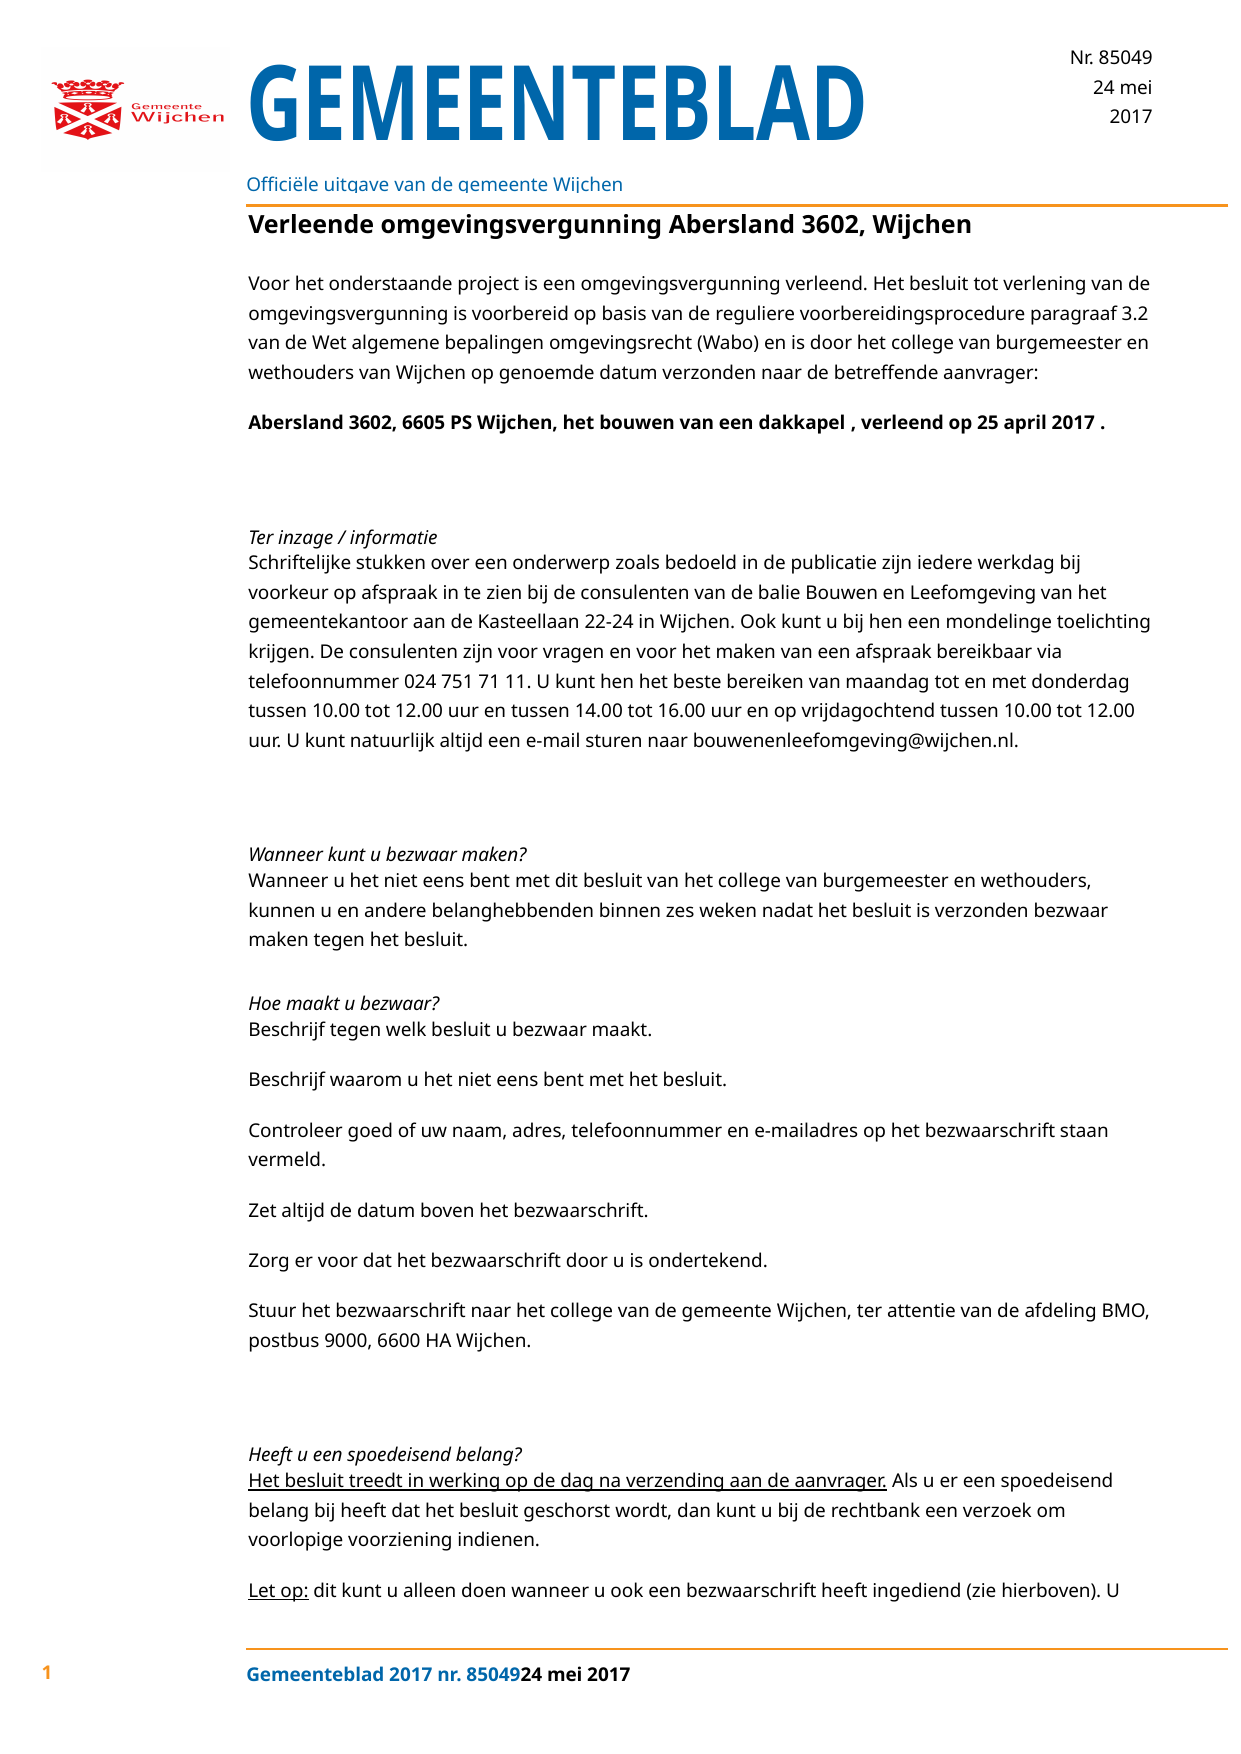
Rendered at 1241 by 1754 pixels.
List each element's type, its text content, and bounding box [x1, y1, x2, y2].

text Beschrijf waarom u het niet eens bent met het besluit. [248, 1066, 1152, 1092]
text Verleende omgevingsvergunning Abersland 3602, Wijchen [248, 207, 1152, 241]
text Abersland 3602, 6605 PS Wijchen, het bouwen van een dakkapel , verleend op 25 april 2017 . [248, 409, 1152, 435]
text Zet altijd de datum boven het bezwaarschrift. [248, 1197, 1152, 1223]
text Voor het onderstaande project is een omgevingsvergunning verleend. Het besluit tot verlening van de omgevingsvergunning is voorbereid op basis van de reguliere voorbereidingsprocedure paragraaf 3.2 van de Wet algemene bepalingen omgevingsrecht (Wabo) en is door het college van burgemeester en wethouders van Wijchen op genoemde datum verzonden naar de betreffende aanvrager: [248, 270, 1152, 385]
text Beschrijf tegen welk besluit u bezwaar maakt. [248, 1016, 1152, 1042]
text Wanneer kunt u bezwaar maken? [248, 841, 1152, 867]
text Hoe maakt u bezwaar? [248, 990, 1152, 1016]
text Let op: dit kunt u alleen doen wanneer u ook een bezwaarschrift heeft ingediend (zie hierboven). U [248, 1577, 1152, 1603]
text Ter inzage / informatie [248, 524, 1152, 549]
text Heeft u een spoedeisend belang? [248, 1442, 1152, 1467]
text Zorg er voor dat het bezwaarschrift door u is ondertekend. [248, 1247, 1152, 1273]
picture [41, 47, 231, 172]
text Schriftelijke stukken over een onderwerp zoals bedoeld in de publicatie zijn iedere werkdag bij voorkeur op afspraak in te zien bij de consulenten van de balie Bouwen en Leefomgeving van het gemeentekantoor aan de Kasteellaan 22-24 in Wijchen. Ook kunt u bij hen een mondelinge toelichting krijgen. De consulenten zijn voor vragen en voor het maken van een afspraak bereikbaar via telefoonnummer 024 751 71 11. U kunt hen het beste bereiken van maandag tot en met donderdag tussen 10.00 tot 12.00 uur en tussen 14.00 tot 16.00 uur en op vrijdagochtend tussen 10.00 tot 12.00 uur. U kunt natuurlijk altijd een e-mail sturen naar bouwenenleefomgeving@wijchen.nl. [248, 549, 1152, 753]
text Het besluit treedt in werking op de dag na verzending aan de aanvrager. Als u er een spoedeisend belang bij heeft dat het besluit geschorst wordt, dan kunt u bij de rechtbank een verzoek om voorlopige voorziening indienen. [248, 1467, 1152, 1552]
text Stuur het bezwaarschrift naar het college van de gemeente Wijchen, ter attentie van de afdeling BMO, postbus 9000, 6600 HA Wijchen. [248, 1298, 1152, 1353]
text Controleer goed of uw naam, adres, telefoonnummer en e-mailadres op het bezwaarschrift staan vermeld. [248, 1117, 1152, 1172]
text Wanneer u het niet eens bent met dit besluit van het college van burgemeester en wethouders, kunnen u en andere belanghebbenden binnen zes weken nadat het besluit is verzonden bezwaar maken tegen het besluit. [248, 867, 1152, 952]
